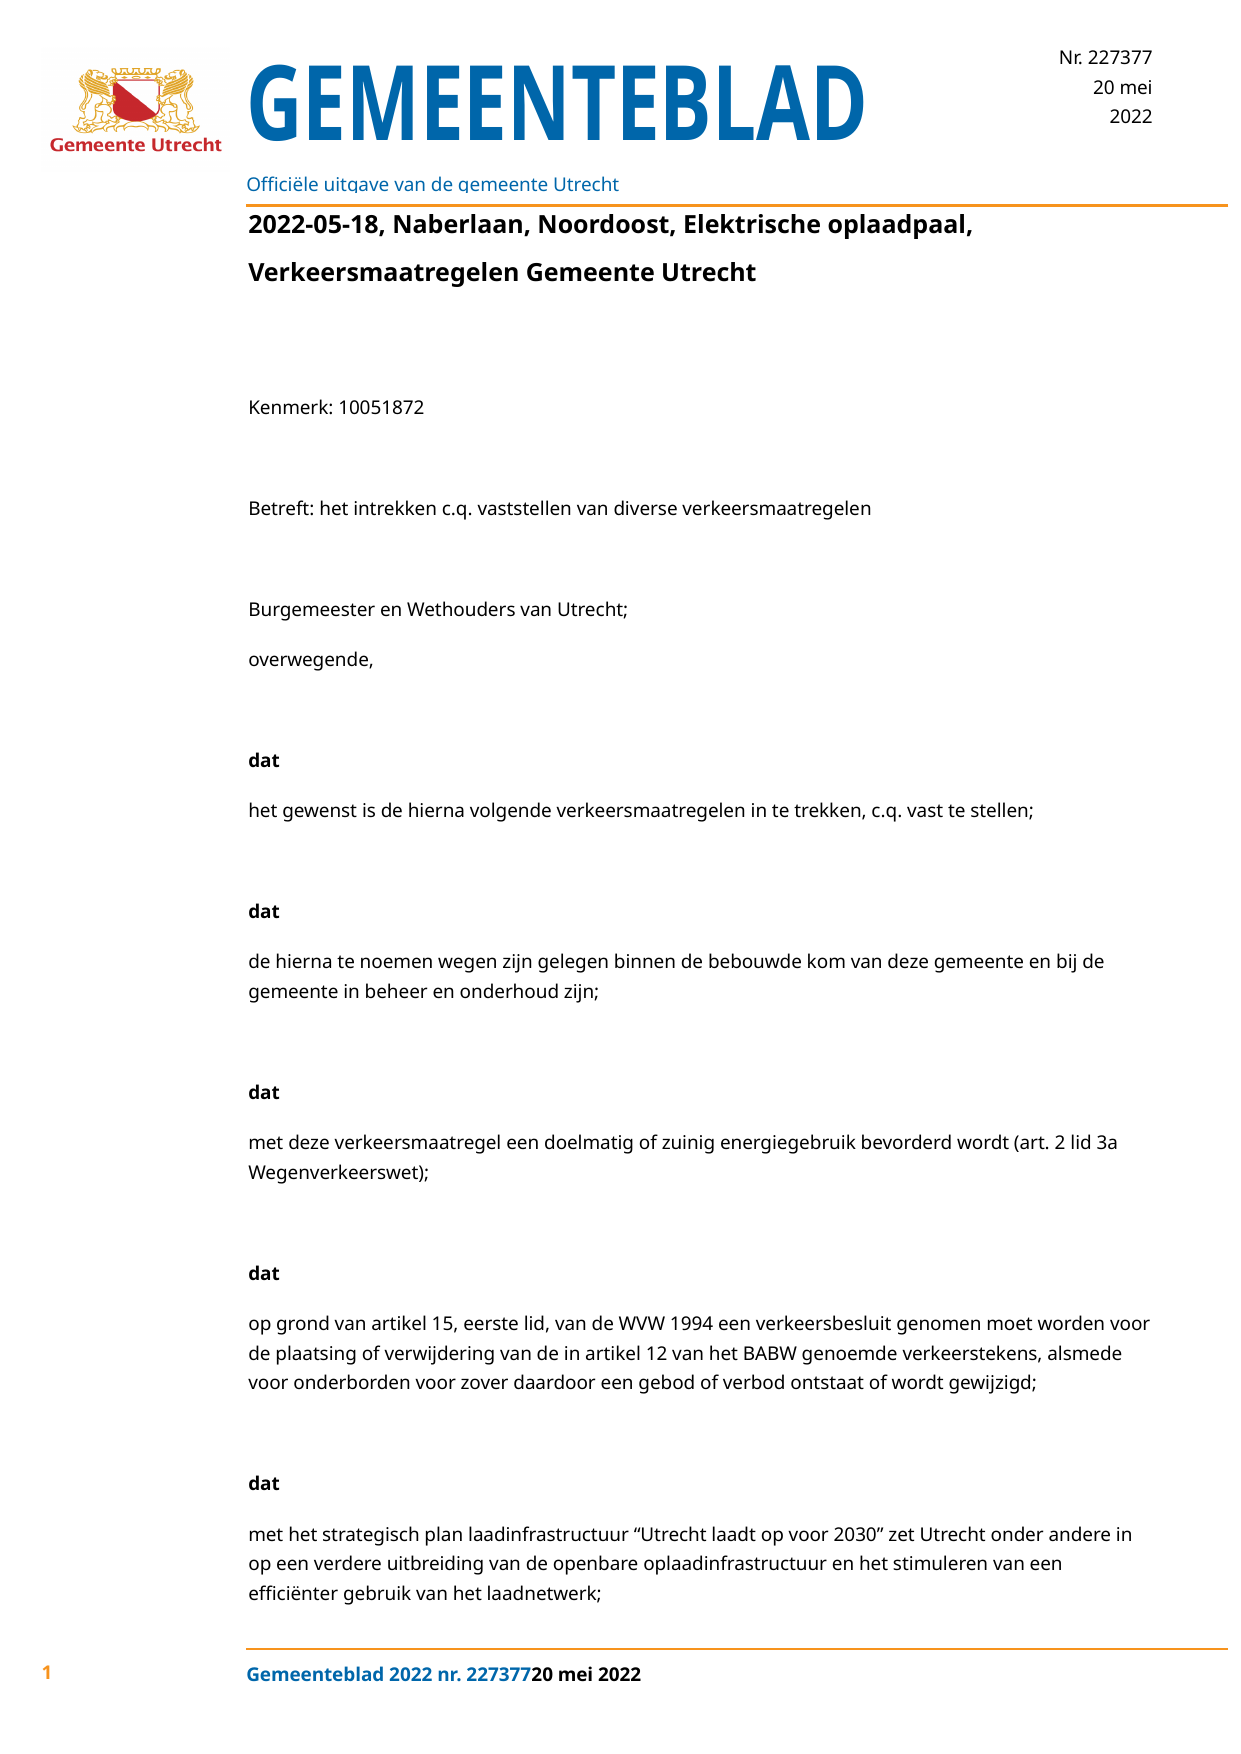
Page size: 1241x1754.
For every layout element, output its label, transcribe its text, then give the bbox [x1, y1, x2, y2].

text 2022-05-18, Naberlaan, Noordoost, Elektrische oplaadpaal, Verkeersmaatregelen Gemeente Utrecht [248, 207, 1152, 288]
text op grond van artikel 15, eerste lid, van de WVW 1994 een verkeersbesluit genomen moet worden voor de plaatsing of verwijdering van de in artikel 12 van het BABW genoemde verkeerstekens, alsmede voor onderborden voor zover daardoor een gebod of verbod ontstaat of wordt gewijzigd; [248, 1310, 1152, 1395]
text dat [248, 1470, 1152, 1496]
text Burgemeester en Wethouders van Utrecht; [248, 596, 1152, 621]
text met het strategisch plan laadinfrastructuur “Utrecht laadt op voor 2030” zet Utrecht onder andere in op een verdere uitbreiding van de openbare oplaadinfrastructuur en het stimuleren van een efficiënter gebruik van het laadnetwerk; [248, 1521, 1152, 1606]
picture [41, 47, 231, 172]
text het gewenst is de hierna volgende verkeersmaatregelen in te trekken, c.q. vast te stellen; [248, 797, 1152, 823]
text de hierna te noemen wegen zijn gelegen binnen de bebouwde kom van deze gemeente en bij de gemeente in beheer en onderhoud zijn; [248, 949, 1152, 1004]
text dat [248, 1079, 1152, 1105]
text dat [248, 898, 1152, 924]
text Kenmerk: 10051872 [248, 394, 1152, 420]
text dat [248, 1260, 1152, 1286]
text Betreft: het intrekken c.q. vaststellen van diverse verkeersmaatregelen [248, 495, 1152, 521]
text met deze verkeersmaatregel een doelmatig of zuinig energiegebruik bevorderd wordt (art. 2 lid 3a Wegenverkeerswet); [248, 1129, 1152, 1185]
text overwegende, [248, 646, 1152, 672]
text dat [248, 747, 1152, 773]
